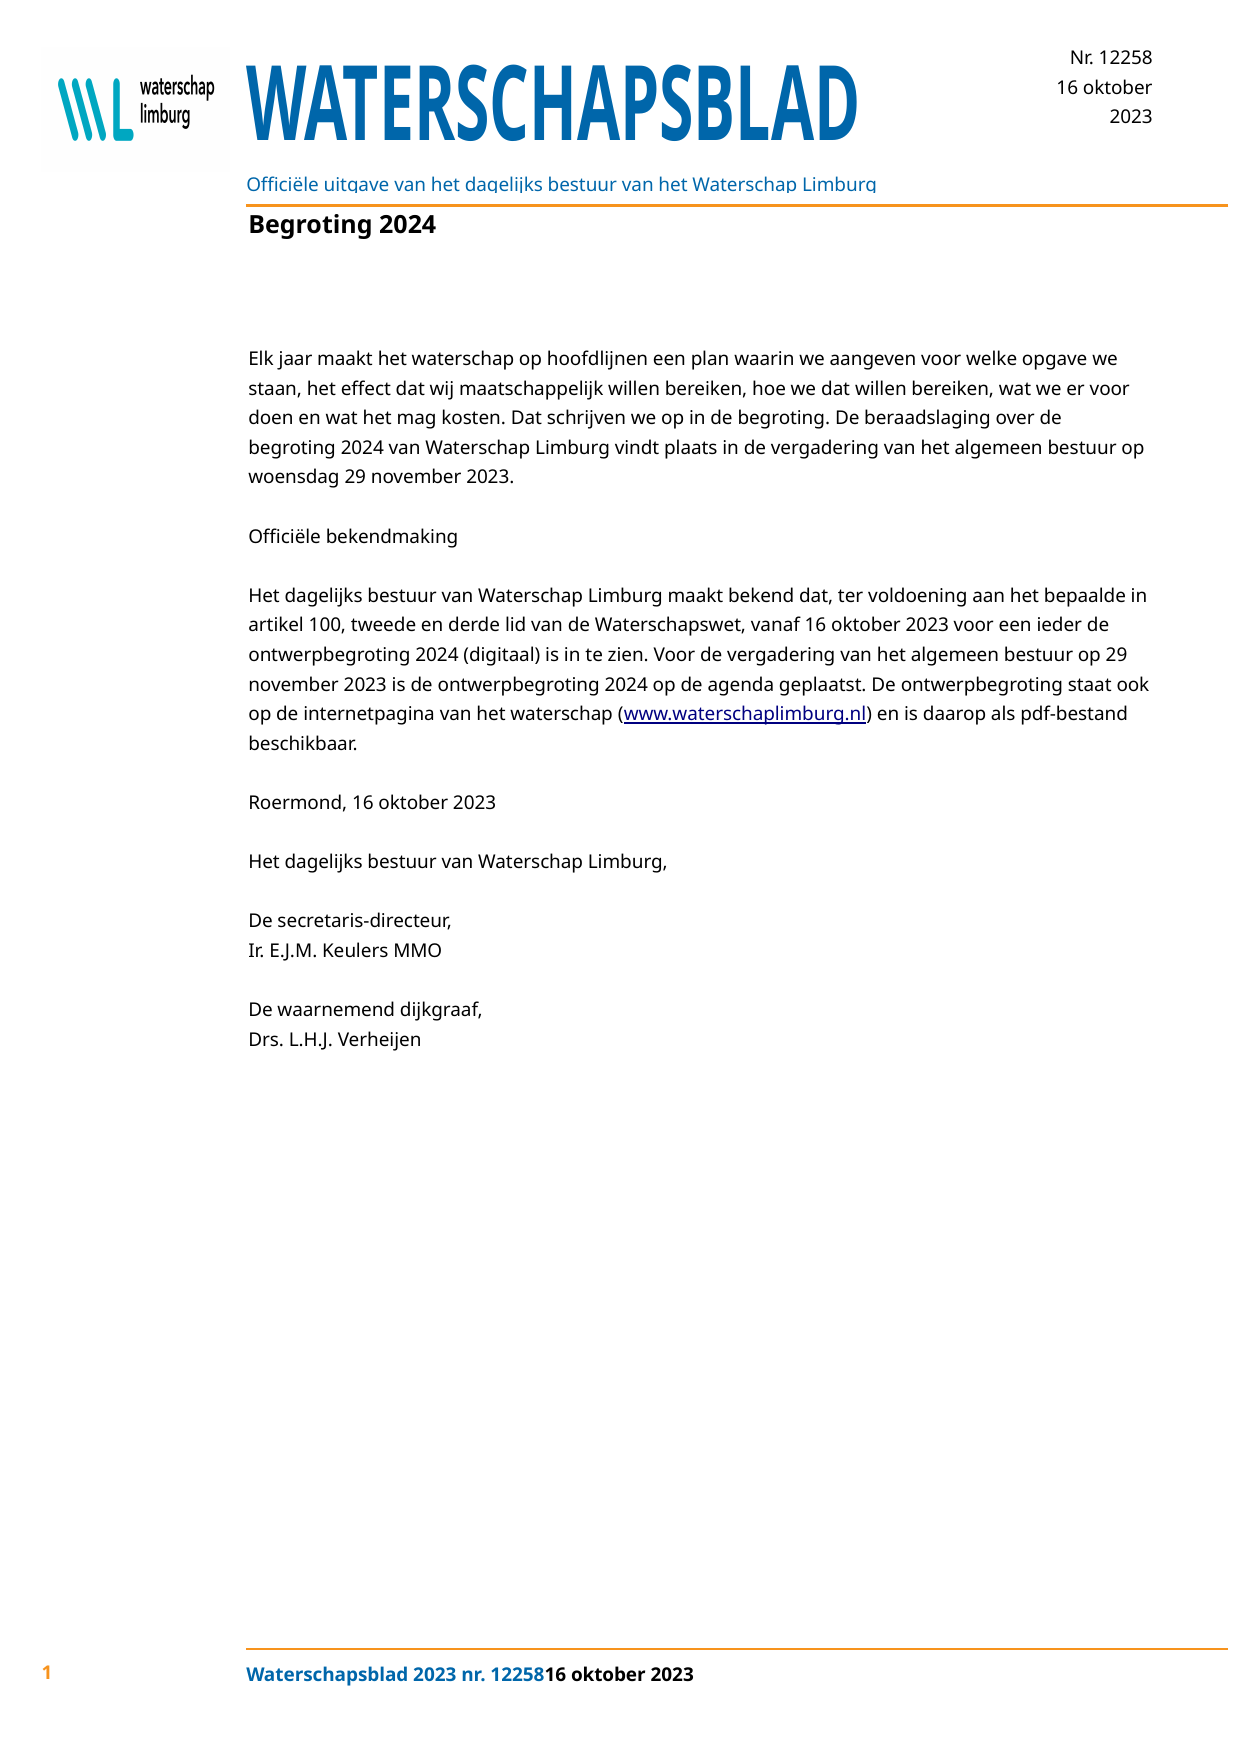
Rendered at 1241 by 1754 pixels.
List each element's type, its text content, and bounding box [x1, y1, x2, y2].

text Elk jaar maakt het waterschap op hoofdlijnen een plan waarin we aangeven voor welke opgave we staan, het effect dat wij maatschappelijk willen bereiken, hoe we dat willen bereiken, wat we er voor doen en wat het mag kosten. Dat schrijven we op in de begroting. De beraadslaging over de begroting 2024 van Waterschap Limburg vindt plaats in de vergadering van het algemeen bestuur op woensdag 29 november 2023. [248, 345, 1152, 489]
text De secretaris-directeur, [248, 907, 1152, 933]
text Begroting 2024 [248, 207, 1152, 241]
text Officiële bekendmaking [248, 523, 1152, 548]
text Ir. E.J.M. Keulers MMO [248, 937, 1152, 963]
picture [41, 47, 231, 172]
text Drs. L.H.J. Verheijen [248, 1026, 1152, 1051]
text Het dagelijks bestuur van Waterschap Limburg, [248, 848, 1152, 874]
text De waarnemend dijkgraaf, [248, 996, 1152, 1022]
text Het dagelijks bestuur van Waterschap Limburg maakt bekend dat, ter voldoening aan het bepaalde in artikel 100, tweede en derde lid van de Waterschapswet, vanaf 16 oktober 2023 voor een ieder de ontwerpbegroting 2024 (digitaal) is in te zien. Voor de vergadering van het algemeen bestuur op 29 november 2023 is de ontwerpbegroting 2024 op de agenda geplaatst. De ontwerpbegroting staat ook op de internetpagina van het waterschap (www.waterschaplimburg.nl) en is daarop als pdf-bestand beschikbaar. [248, 582, 1152, 756]
text Roermond, 16 oktober 2023 [248, 789, 1152, 815]
